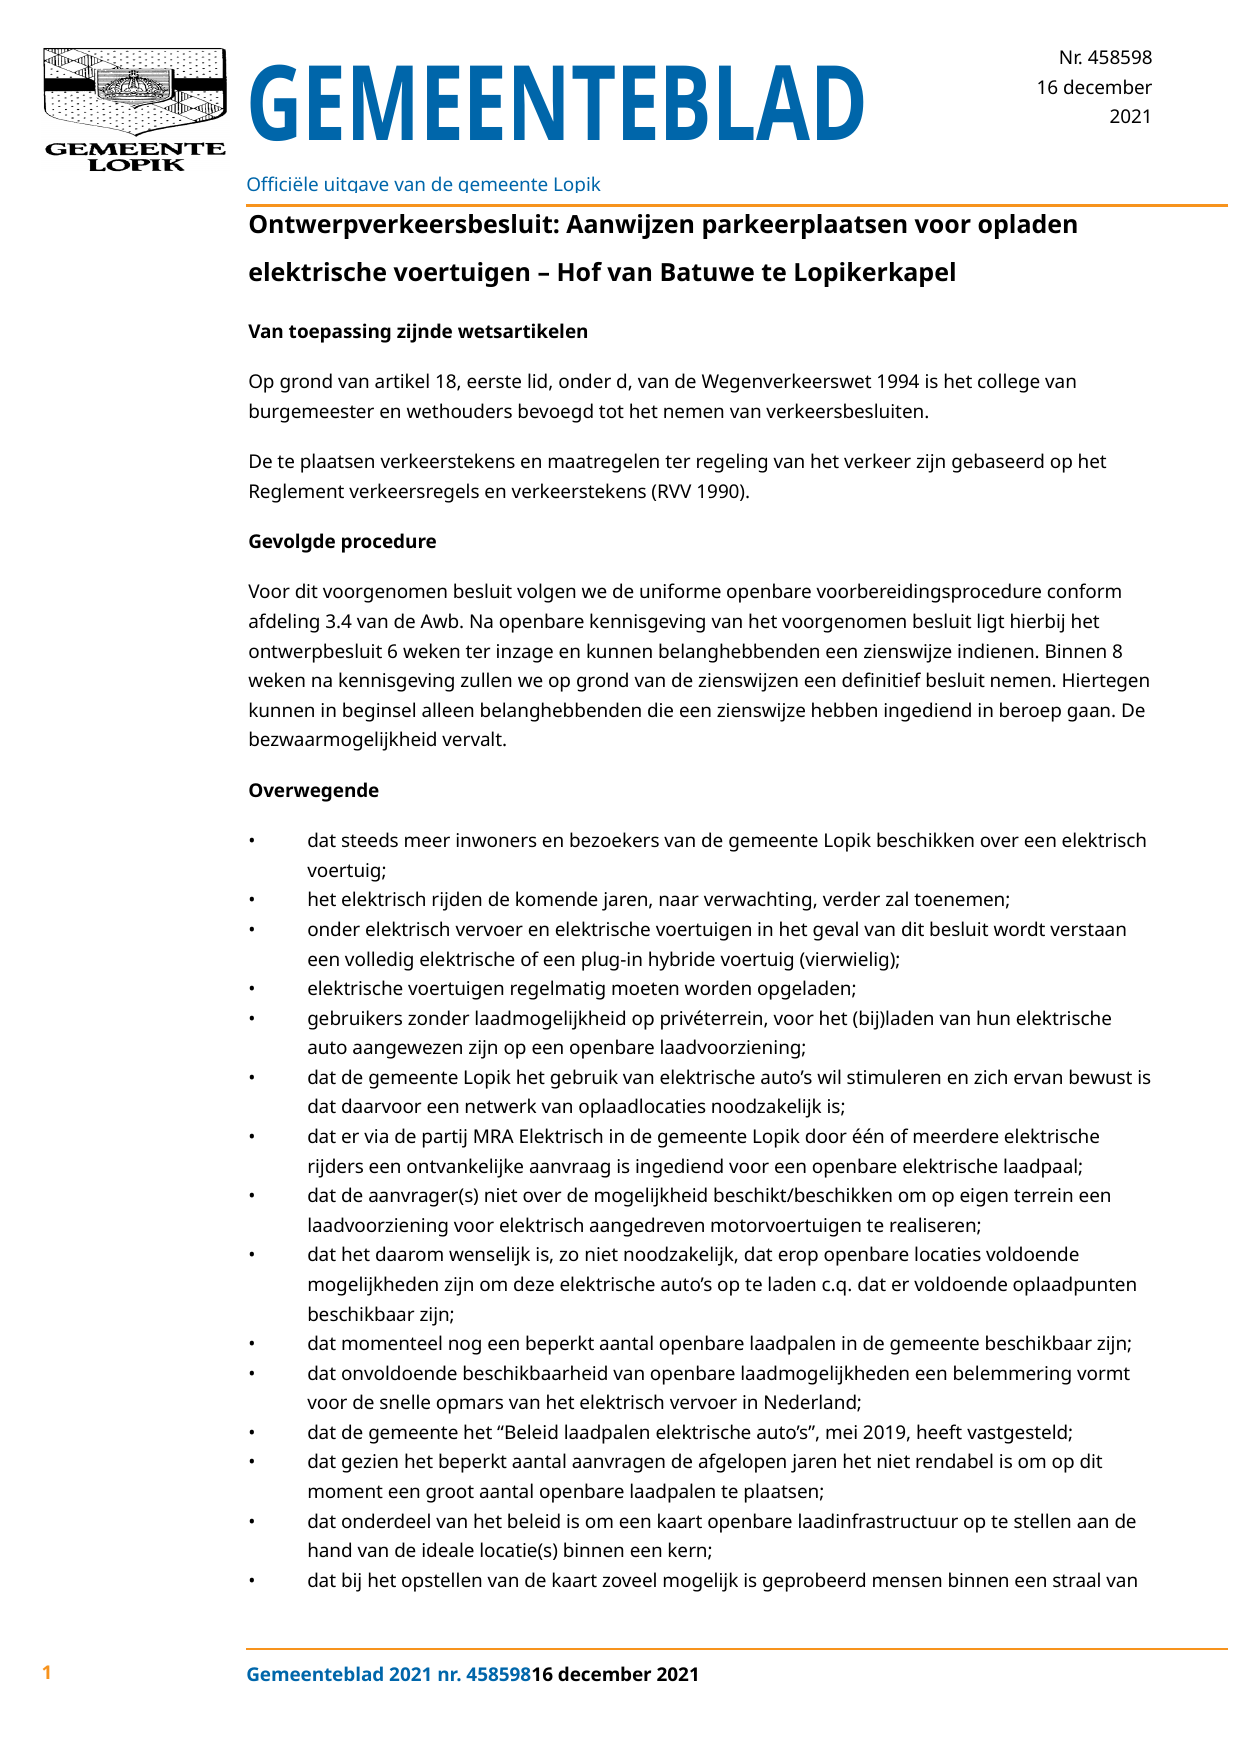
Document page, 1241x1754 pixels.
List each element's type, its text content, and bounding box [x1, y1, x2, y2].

list dat momenteel nog een beperkt aantal openbare laadpalen in de gemeente beschikbaar zijn; [248, 1330, 1152, 1356]
list dat steeds meer inwoners en bezoekers van de gemeente Lopik beschikken over een elektrisch voertuig; [248, 827, 1152, 883]
list dat de aanvrager(s) niet over de mogelijkheid beschikt/beschikken om op eigen terrein een laadvoorziening voor elektrisch aangedreven motorvoertuigen te realiseren; [248, 1182, 1152, 1238]
list dat onvoldoende beschikbaarheid van openbare laadmogelijkheden een belemmering vormt voor de snelle opmars van het elektrisch vervoer in Nederland; [248, 1360, 1152, 1415]
text Op grond van artikel 18, eerste lid, onder d, van de Wegenverkeerswet 1994 is het college van burgemeester en wethouders bevoegd tot het nemen van verkeersbesluiten. [248, 368, 1152, 424]
text Voor dit voorgenomen besluit volgen we de uniforme openbare voorbereidingsprocedure conform afdeling 3.4 van de Awb. Na openbare kennisgeving van het voorgenomen besluit ligt hierbij het ontwerpbesluit 6 weken ter inzage en kunnen belanghebbenden een zienswijze indienen. Binnen 8 weken na kennisgeving zullen we op grond van de zienswijzen een definitief besluit nemen. Hiertegen kunnen in beginsel alleen belanghebbenden die een zienswijze hebben ingediend in beroep gaan. De bezwaarmogelijkheid vervalt. [248, 579, 1152, 752]
list dat de gemeente Lopik het gebruik van elektrische auto’s wil stimuleren en zich ervan bewust is dat daarvoor een netwerk van oplaadlocaties noodzakelijk is; [248, 1064, 1152, 1119]
list het elektrisch rijden de komende jaren, naar verwachting, verder zal toenemen; [248, 887, 1152, 912]
text Overwegende [248, 777, 1152, 803]
list dat er via de partij MRA Elektrisch in de gemeente Lopik door één of meerdere elektrische rijders een ontvankelijke aanvraag is ingediend voor een openbare elektrische laadpaal; [248, 1123, 1152, 1179]
list elektrische voertuigen regelmatig moeten worden opgeladen; [248, 975, 1152, 1001]
text Van toepassing zijnde wetsartikelen [248, 318, 1152, 344]
picture [41, 47, 231, 172]
list onder elektrisch vervoer en elektrische voertuigen in het geval van dit besluit wordt verstaan een volledig elektrische of een plug-in hybride voertuig (vierwielig); [248, 916, 1152, 972]
list dat het daarom wenselijk is, zo niet noodzakelijk, dat erop openbare locaties voldoende mogelijkheden zijn om deze elektrische auto’s op te laden c.q. dat er voldoende oplaadpunten beschikbaar zijn; [248, 1242, 1152, 1327]
list dat bij het opstellen van de kaart zoveel mogelijk is geprobeerd mensen binnen een straal van [248, 1567, 1152, 1593]
text Gevolgde procedure [248, 528, 1152, 554]
list dat onderdeel van het beleid is om een kaart openbare laadinfrastructuur op te stellen aan de hand van de ideale locatie(s) binnen een kern; [248, 1508, 1152, 1563]
text De te plaatsen verkeerstekens en maatregelen ter regeling van het verkeer zijn gebaseerd op het Reglement verkeersregels en verkeerstekens (RVV 1990). [248, 448, 1152, 504]
list dat de gemeente het “Beleid laadpalen elektrische auto’s”, mei 2019, heeft vastgesteld; [248, 1419, 1152, 1445]
list gebruikers zonder laadmogelijkheid op privéterrein, voor het (bij)laden van hun elektrische auto aangewezen zijn op een openbare laadvoorziening; [248, 1005, 1152, 1060]
list dat gezien het beperkt aantal aanvragen de afgelopen jaren het niet rendabel is om op dit moment een groot aantal openbare laadpalen te plaatsen; [248, 1449, 1152, 1504]
text Ontwerpverkeersbesluit: Aanwijzen parkeerplaatsen voor opladen elektrische voertuigen – Hof van Batuwe te Lopikerkapel [248, 207, 1152, 288]
